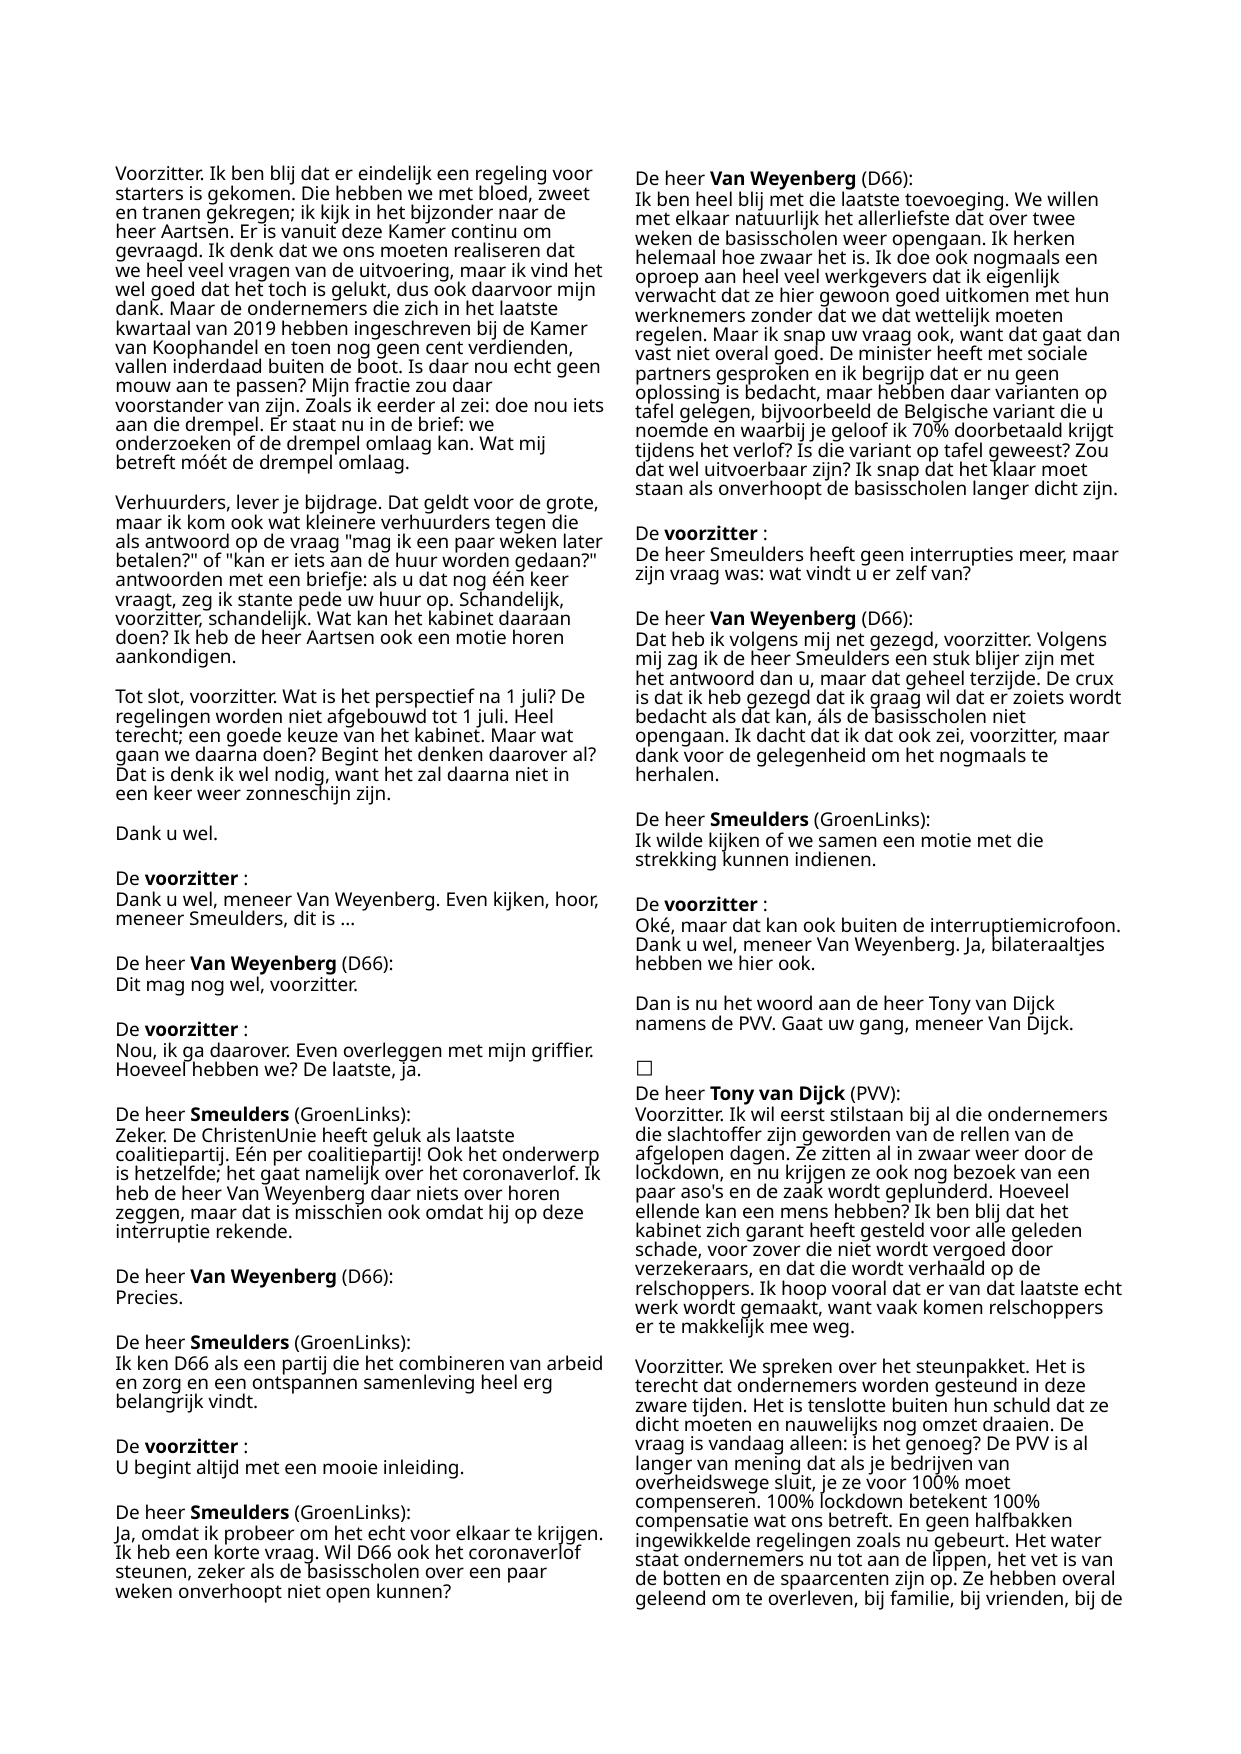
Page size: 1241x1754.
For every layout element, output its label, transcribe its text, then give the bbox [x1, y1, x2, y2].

text Ik ben heel blij met die laatste toevoeging. We willen met elkaar natuurlijk het allerliefste dat over twee weken de basisscholen weer opengaan. Ik herken helemaal hoe zwaar het is. Ik doe ook nogmaals een oproep aan heel veel werkgevers dat ik eigenlijk verwacht dat ze hier gewoon goed uitkomen met hun werknemers zonder dat we dat wettelijk moeten regelen. Maar ik snap uw vraag ook, want dat gaat dan vast niet overal goed. De minister heeft met sociale partners gesproken en ik begrijp dat er nu geen oplossing is bedacht, maar hebben daar varianten op tafel gelegen, bijvoorbeeld de Belgische variant die u noemde en waarbij je geloof ik 70% doorbetaald krijgt tijdens het verlof? Is die variant op tafel geweest? Zou dat wel uitvoerbaar zijn? Ik snap dat het klaar moet staan als onverhoopt de basisscholen langer dicht zijn. [635, 191, 1125, 499]
text Ik wilde kijken of we samen een motie met die strekking kunnen indienen. [635, 832, 1125, 870]
text De voorzitter : [115, 1433, 605, 1459]
text De voorzitter : [635, 520, 1125, 546]
text De heer Smeulders heeft geen interrupties meer, maar zijn vraag was: wat vindt u er zelf van? [635, 546, 1125, 584]
text Ja, omdat ik probeer om het echt voor elkaar te krijgen. Ik heb een korte vraag. Wil D66 ook het coronaverlof steunen, zeker als de basisscholen over een paar weken onverhoopt niet open kunnen? [115, 1525, 605, 1602]
text Dat heb ik volgens mij net gezegd, voorzitter. Volgens mij zag ik de heer Smeulders een stuk blijer zijn met het antwoord dan u, maar dat geheel terzijde. De crux is dat ik heb gezegd dat ik graag wil dat er zoiets wordt bedacht als dat kan, áls de basisscholen niet opengaan. Ik dacht dat ik dat ook zei, voorzitter, maar dank voor de gelegenheid om het nogmaals te herhalen. [635, 631, 1125, 785]
text De heer Smeulders (GroenLinks): [115, 1499, 605, 1525]
text De voorzitter : [635, 891, 1125, 917]
text De heer Tony van Dijck (PVV): [635, 1081, 1125, 1106]
text De heer Smeulders (GroenLinks): [635, 806, 1125, 832]
text Voorzitter. We spreken over het steunpakket. Het is terecht dat ondernemers worden gesteund in deze zware tijden. Het is tenslotte buiten hun schuld dat ze dicht moeten en nauwelijks nog omzet draaien. De vraag is vandaag alleen: is het genoeg? De PVV is al langer van mening dat als je bedrijven van overheidswege sluit, je ze voor 100% moet compenseren. 100% lockdown betekent 100% compensatie wat ons betreft. En geen halfbakken ingewikkelde regelingen zoals nu gebeurt. Het water staat ondernemers nu tot aan de lippen, het vet is van de botten en de spaarcenten zijn op. Ze hebben overal geleend om te overleven, bij familie, bij vrienden, bij de [635, 1358, 1125, 1609]
text Ik ken D66 als een partij die het combineren van arbeid en zorg en een ontspannen samenleving heel erg belangrijk vindt. [115, 1355, 605, 1413]
text U begint altijd met een mooie inleiding. [115, 1459, 605, 1478]
text Dit mag nog wel, voorzitter. [115, 976, 605, 995]
text Dank u wel. [115, 825, 605, 844]
text De heer Van Weyenberg (D66): [115, 1263, 605, 1289]
text Dan is nu het woord aan de heer Tony van Dijck namens de PVV. Gaat uw gang, meneer Van Dijck. [635, 995, 1125, 1034]
text Verhuurders, lever je bijdrage. Dat geldt voor de grote, maar ik kom ook wat kleinere verhuurders tegen die als antwoord op de vraag "mag ik een paar weken later betalen?" of "kan er iets aan de huur worden gedaan?" antwoorden met een briefje: als u dat nog één keer vraagt, zeg ik stante pede uw huur op. Schandelijk, voorzitter, schandelijk. Wat kan het kabinet daaraan doen? Ik heb de heer Aartsen ook een motie horen aankondigen. [115, 494, 605, 668]
text De voorzitter : [115, 1016, 605, 1042]
text De voorzitter : [115, 865, 605, 891]
text De heer Van Weyenberg (D66): [635, 605, 1125, 631]
text De heer Smeulders (GroenLinks): [115, 1329, 605, 1355]
text Nou, ik ga daarover. Even overleggen met mijn griffier. Hoeveel hebben we? De laatste, ja. [115, 1042, 605, 1080]
text Voorzitter. Ik wil eerst stilstaan bij al die ondernemers die slachtoffer zijn geworden van de rellen van de afgelopen dagen. Ze zitten al in zwaar weer door de lockdown, en nu krijgen ze ook nog bezoek van een paar aso's en de zaak wordt geplunderd. Hoeveel ellende kan een mens hebben? Ik ben blij dat het kabinet zich garant heeft gesteld voor alle geleden schade, voor zover die niet wordt vergoed door verzekeraars, en dat die wordt verhaald op de relschoppers. Ik hoop vooral dat er van dat laatste echt werk wordt gemaakt, want vaak komen relschoppers er te makkelijk mee weg. [635, 1106, 1125, 1337]
text De heer Van Weyenberg (D66): [115, 950, 605, 976]
text Zeker. De ChristenUnie heeft geluk als laatste coalitiepartij. Eén per coalitiepartij! Ook het onderwerp is hetzelfde; het gaat namelijk over het coronaverlof. Ik heb de heer Van Weyenberg daar niets over horen zeggen, maar dat is misschien ook omdat hij op deze interruptie rekende. [115, 1127, 605, 1242]
text Dank u wel, meneer Van Weyenberg. Even kijken, hoor, meneer Smeulders, dit is … [115, 891, 605, 929]
text Voorzitter. Ik ben blij dat er eindelijk een regeling voor starters is gekomen. Die hebben we met bloed, zweet en tranen gekregen; ik kijk in het bijzonder naar de heer Aartsen. Er is vanuit deze Kamer continu om gevraagd. Ik denk dat we ons moeten realiseren dat we heel veel vragen van de uitvoering, maar ik vind het wel goed dat het toch is gelukt, dus ook daarvoor mijn dank. Maar de ondernemers die zich in het laatste kwartaal van 2019 hebben ingeschreven bij de Kamer van Koophandel en toen nog geen cent verdienden, vallen inderdaad buiten de boot. Is daar nou echt geen mouw aan te passen? Mijn fractie zou daar voorstander van zijn. Zoals ik eerder al zei: doe nou iets aan die drempel. Er staat nu in de brief: we onderzoeken of de drempel omlaag kan. Wat mij betreft móét de drempel omlaag. [115, 165, 605, 474]
text De heer Smeulders (GroenLinks): [115, 1101, 605, 1127]
text Tot slot, voorzitter. Wat is het perspectief na 1 juli? De regelingen worden niet afgebouwd tot 1 juli. Heel terecht; een goede keuze van het kabinet. Maar wat gaan we daarna doen? Begint het denken daarover al? Dat is denk ik wel nodig, want het zal daarna niet in een keer weer zonneschijn zijn. [115, 688, 605, 804]
text Precies. [115, 1289, 605, 1308]
text ⬜ [635, 1055, 1125, 1081]
text Oké, maar dat kan ook buiten de interruptiemicrofoon. Dank u wel, meneer Van Weyenberg. Ja, bilateraaltjes hebben we hier ook. [635, 917, 1125, 975]
text De heer Van Weyenberg (D66): [635, 165, 1125, 191]
